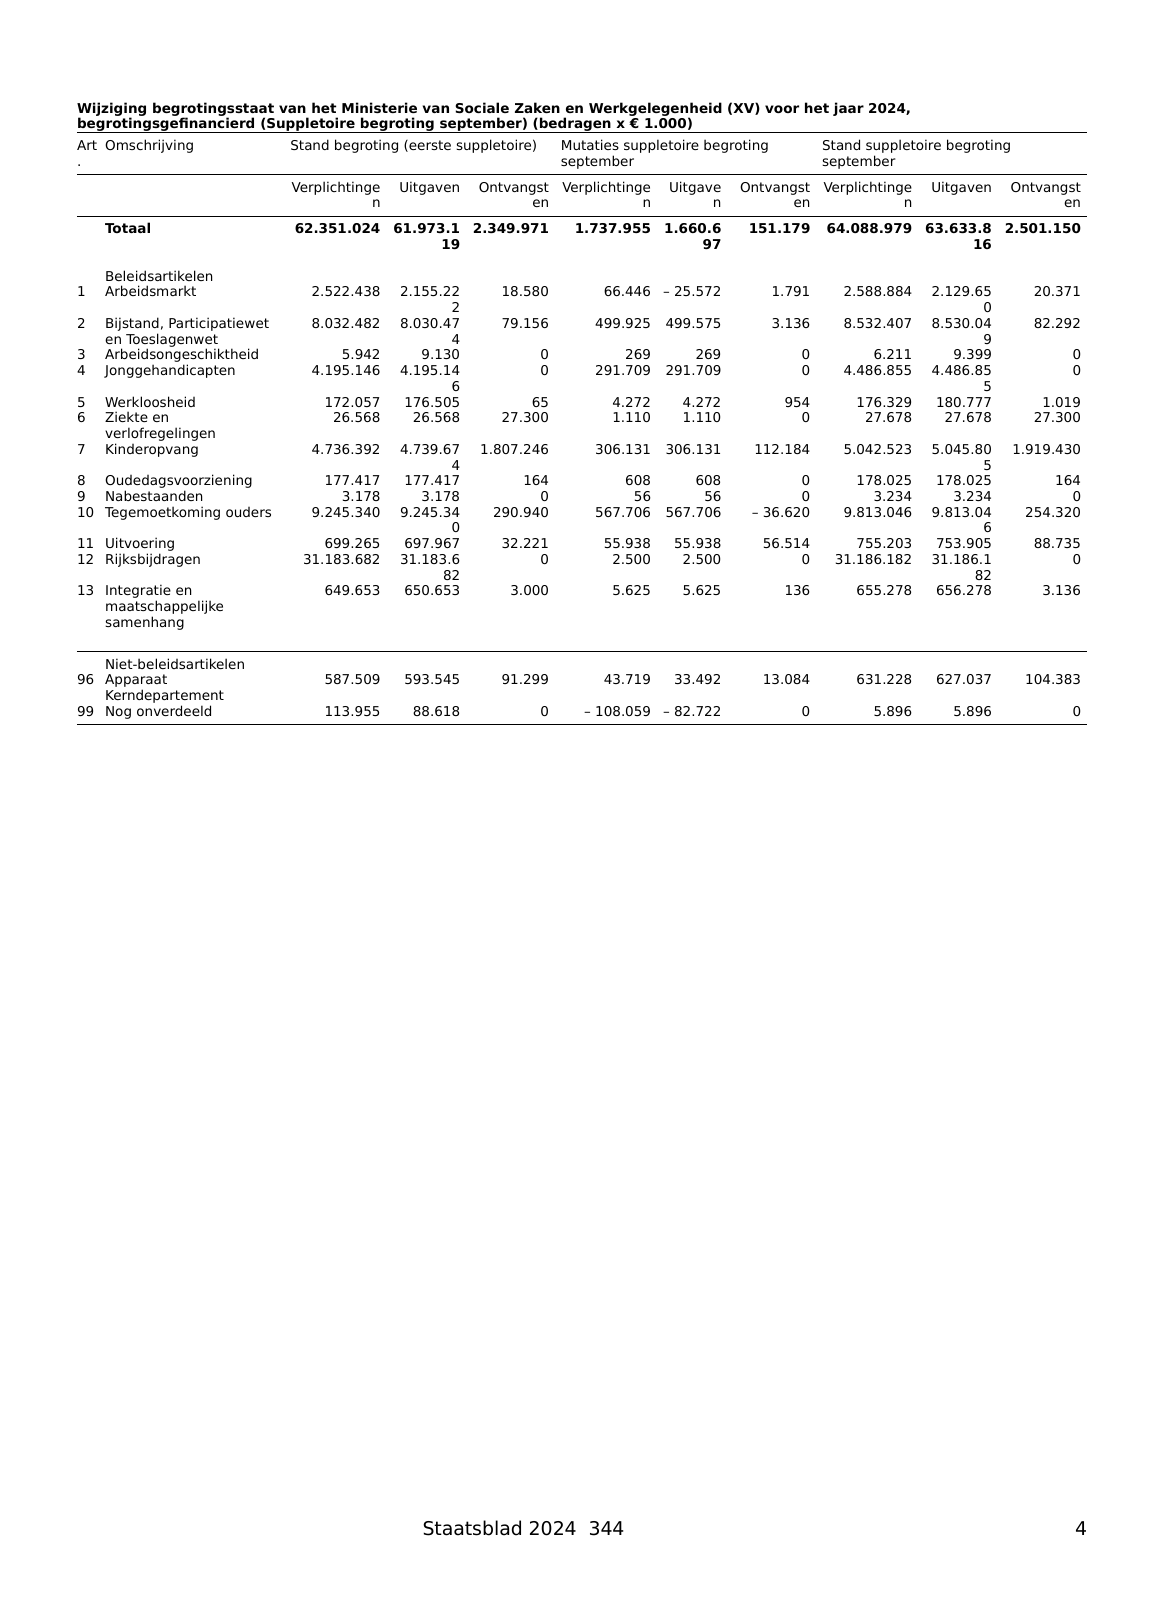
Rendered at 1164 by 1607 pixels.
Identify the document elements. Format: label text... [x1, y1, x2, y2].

table_cell 5 [77, 394, 99, 410]
table_cell [657, 652, 727, 672]
table_cell [466, 269, 555, 284]
table_cell 4.195.146 [386, 363, 466, 394]
table_cell 33.492 [657, 672, 727, 704]
table_cell 699.265 [284, 536, 386, 552]
table_cell 0 [727, 347, 816, 363]
table_cell 13 [77, 583, 99, 630]
table_cell 99 [77, 704, 99, 724]
table_cell 656.278 [918, 583, 998, 630]
table_cell 0 [998, 489, 1087, 504]
table_cell 151.179 [727, 217, 816, 253]
table_cell Beleidsartikelen [99, 269, 284, 284]
table_cell 587.509 [284, 672, 386, 704]
table_cell [918, 652, 998, 672]
table_cell [657, 269, 727, 284]
table_cell 4 [77, 363, 99, 394]
table_cell Niet-beleidsartikelen [99, 652, 284, 672]
table_cell 499.925 [555, 316, 657, 347]
table_cell 7 [77, 442, 99, 473]
table_cell 2.501.150 [998, 217, 1087, 253]
table_cell [727, 630, 816, 651]
table_cell Uitgaven [918, 175, 998, 216]
table_cell 649.653 [284, 583, 386, 630]
table_cell 8 [77, 473, 99, 489]
table_cell Mutaties suppletoire begroting september [555, 133, 816, 174]
table_cell 27.678 [918, 410, 998, 442]
table_cell [284, 630, 386, 651]
table_cell 0 [466, 552, 555, 583]
table_cell [386, 630, 466, 651]
table_cell 5.896 [918, 704, 998, 724]
table_cell 32.221 [466, 536, 555, 552]
table_cell 6 [77, 410, 99, 442]
table_cell 4.272 [555, 394, 657, 410]
table_cell 291.709 [657, 363, 727, 394]
table_cell [918, 253, 998, 268]
table_cell [998, 652, 1087, 672]
table_cell 0 [998, 552, 1087, 583]
table_cell 4.272 [657, 394, 727, 410]
table_cell 593.545 [386, 672, 466, 704]
table_cell 755.203 [816, 536, 918, 552]
table_cell [99, 253, 284, 268]
table_cell 269 [657, 347, 727, 363]
table_cell [284, 269, 386, 284]
table_cell 88.618 [386, 704, 466, 724]
table_cell 43.719 [555, 672, 657, 704]
table_cell [727, 652, 816, 672]
table_cell 178.025 [816, 473, 918, 489]
table_cell 5.625 [657, 583, 727, 630]
table_cell 4.736.392 [284, 442, 386, 473]
table_cell – 36.620 [727, 505, 816, 536]
table_cell 27.678 [816, 410, 918, 442]
table_cell [555, 253, 657, 268]
table_cell 0 [727, 363, 816, 394]
table_cell Stand begroting (eerste suppletoire) [284, 133, 555, 174]
table_cell 180.777 [918, 394, 998, 410]
table_cell 627.037 [918, 672, 998, 704]
table_cell 1.660.697 [657, 217, 727, 253]
table_cell [918, 269, 998, 284]
table_cell – 108.059 [555, 704, 657, 724]
table_cell [466, 652, 555, 672]
table_cell 3.178 [284, 489, 386, 504]
table_cell 6.211 [816, 347, 918, 363]
table_cell [727, 269, 816, 284]
table_cell 176.329 [816, 394, 918, 410]
table_cell 18.580 [466, 284, 555, 316]
table_cell Ontvangsten [727, 175, 816, 216]
table_cell [99, 630, 284, 651]
table_cell 2.349.971 [466, 217, 555, 253]
table_cell [77, 217, 99, 253]
table_cell 177.417 [284, 473, 386, 489]
table_cell 176.505 [386, 394, 466, 410]
table_cell 0 [466, 489, 555, 504]
table_cell 0 [727, 704, 816, 724]
table_cell 9.245.340 [386, 505, 466, 536]
table_cell 650.653 [386, 583, 466, 630]
table_cell [657, 630, 727, 651]
table_cell 4.739.674 [386, 442, 466, 473]
table_cell 0 [727, 489, 816, 504]
table_cell Nog onverdeeld [99, 704, 284, 724]
table_cell Uitgaven [657, 175, 727, 216]
table_cell 499.575 [657, 316, 727, 347]
table_cell 62.351.024 [284, 217, 386, 253]
table_cell 0 [998, 704, 1087, 724]
table_cell Arbeidsmarkt [99, 284, 284, 316]
table_cell [466, 630, 555, 651]
table_cell [284, 253, 386, 268]
table_cell 291.709 [555, 363, 657, 394]
table_cell 5.896 [816, 704, 918, 724]
table_cell [998, 253, 1087, 268]
table_cell 9 [77, 489, 99, 504]
table_cell 26.568 [386, 410, 466, 442]
table_cell 2.522.438 [284, 284, 386, 316]
table_cell Art. [77, 133, 99, 174]
table_cell 113.955 [284, 704, 386, 724]
table_cell 9.245.340 [284, 505, 386, 536]
table_cell 27.300 [998, 410, 1087, 442]
table_cell 31.183.682 [284, 552, 386, 583]
table_cell – 82.722 [657, 704, 727, 724]
table_cell 5.045.805 [918, 442, 998, 473]
table_cell 290.940 [466, 505, 555, 536]
table_cell 254.320 [998, 505, 1087, 536]
table_cell Uitvoering [99, 536, 284, 552]
table_cell [466, 253, 555, 268]
table_cell 631.228 [816, 672, 918, 704]
table_cell [77, 253, 99, 268]
table_cell 56 [657, 489, 727, 504]
table_cell 4.486.855 [918, 363, 998, 394]
table_cell 1.737.955 [555, 217, 657, 253]
table_cell 655.278 [816, 583, 918, 630]
table_cell 0 [998, 347, 1087, 363]
table_cell 306.131 [555, 442, 657, 473]
table_cell 5.942 [284, 347, 386, 363]
table_cell Nabestaanden [99, 489, 284, 504]
table_cell [386, 269, 466, 284]
table_cell 0 [466, 704, 555, 724]
table_cell 56.514 [727, 536, 816, 552]
table_cell Arbeidsongeschiktheid [99, 347, 284, 363]
table_cell [77, 269, 99, 284]
table_cell Oudedagsvoorziening [99, 473, 284, 489]
table_cell [77, 652, 99, 672]
table_cell 56 [555, 489, 657, 504]
table_cell [386, 652, 466, 672]
table_cell 4.195.146 [284, 363, 386, 394]
table_cell [998, 269, 1087, 284]
table_cell 82.292 [998, 316, 1087, 347]
table_cell 3.234 [918, 489, 998, 504]
table_cell 608 [555, 473, 657, 489]
table_cell 1.110 [657, 410, 727, 442]
table_cell 65 [466, 394, 555, 410]
table_cell 26.568 [284, 410, 386, 442]
table_cell 1.019 [998, 394, 1087, 410]
table_cell 8.030.474 [386, 316, 466, 347]
table_cell 2.500 [657, 552, 727, 583]
table_cell 177.417 [386, 473, 466, 489]
table_cell 567.706 [657, 505, 727, 536]
table_cell Apparaat Kerndepartement [99, 672, 284, 704]
table_cell Bijstand, Participatiewet en Toeslagenwet [99, 316, 284, 347]
table_cell Verplichtingen [284, 175, 386, 216]
table_cell 2.155.222 [386, 284, 466, 316]
table_cell 27.300 [466, 410, 555, 442]
table_cell [555, 652, 657, 672]
table_cell 55.938 [555, 536, 657, 552]
table_cell [657, 253, 727, 268]
table_cell Uitgaven [386, 175, 466, 216]
table_cell Rijksbijdragen [99, 552, 284, 583]
table_cell 63.633.816 [918, 217, 998, 253]
table_cell 9.813.046 [918, 505, 998, 536]
table_cell 5.625 [555, 583, 657, 630]
table_cell 112.184 [727, 442, 816, 473]
table_cell [555, 630, 657, 651]
table_cell 3.234 [816, 489, 918, 504]
table_cell 31.183.682 [386, 552, 466, 583]
table_cell 164 [466, 473, 555, 489]
table_cell [77, 630, 99, 651]
table_cell 96 [77, 672, 99, 704]
table_cell 1.791 [727, 284, 816, 316]
table_cell 567.706 [555, 505, 657, 536]
table_cell 3 [77, 347, 99, 363]
table_cell 4.486.855 [816, 363, 918, 394]
table_cell 1.110 [555, 410, 657, 442]
table_cell 1.919.430 [998, 442, 1087, 473]
table_cell [918, 630, 998, 651]
table_cell – 25.572 [657, 284, 727, 316]
table_cell 10 [77, 505, 99, 536]
table_header Wijziging begrotingsstaat van het Ministerie van Sociale Zaken en Werkgelegenheid (XV) voor het jaar 2024, begrotingsgefinancierd (Suppletoire begroting september) (bedragen x € 1.000) [77, 100, 1087, 132]
table_cell 2.588.884 [816, 284, 918, 316]
table_cell [816, 630, 918, 651]
table_cell 88.735 [998, 536, 1087, 552]
table_cell 9.813.046 [816, 505, 918, 536]
table_cell 13.084 [727, 672, 816, 704]
table_cell 55.938 [657, 536, 727, 552]
table_cell Jonggehandicapten [99, 363, 284, 394]
table_cell [727, 253, 816, 268]
table_cell 164 [998, 473, 1087, 489]
table_cell [99, 175, 284, 216]
table_cell 104.383 [998, 672, 1087, 704]
table_cell 0 [466, 347, 555, 363]
table_cell 64.088.979 [816, 217, 918, 253]
table_cell 2.500 [555, 552, 657, 583]
table_cell 608 [657, 473, 727, 489]
table_cell 3.178 [386, 489, 466, 504]
table_cell 3.136 [998, 583, 1087, 630]
table_cell 3.136 [727, 316, 816, 347]
table_cell [998, 630, 1087, 651]
table_cell [77, 175, 99, 216]
table_cell 0 [727, 552, 816, 583]
table_cell 2.129.650 [918, 284, 998, 316]
table_cell 91.299 [466, 672, 555, 704]
table_cell [816, 269, 918, 284]
table_cell 697.967 [386, 536, 466, 552]
table_cell 12 [77, 552, 99, 583]
table_cell Verplichtingen [555, 175, 657, 216]
table_cell 11 [77, 536, 99, 552]
table_cell 178.025 [918, 473, 998, 489]
table_cell 954 [727, 394, 816, 410]
table_cell 8.530.049 [918, 316, 998, 347]
table_cell [816, 253, 918, 268]
table_cell Ontvangsten [998, 175, 1087, 216]
table_cell 5.042.523 [816, 442, 918, 473]
table_cell 20.371 [998, 284, 1087, 316]
table_cell 31.186.182 [918, 552, 998, 583]
table_cell 0 [466, 363, 555, 394]
table_cell [284, 652, 386, 672]
table_cell 0 [998, 363, 1087, 394]
table_cell Ziekte en verlofregelingen [99, 410, 284, 442]
table_cell Werkloosheid [99, 394, 284, 410]
table_cell Kinderopvang [99, 442, 284, 473]
table_cell 8.532.407 [816, 316, 918, 347]
table_cell 0 [727, 410, 816, 442]
table_cell 9.130 [386, 347, 466, 363]
table_cell Integratie en maatschappelijke samenhang [99, 583, 284, 630]
table_cell [816, 652, 918, 672]
table_cell 66.446 [555, 284, 657, 316]
table_cell 172.057 [284, 394, 386, 410]
table_cell Ontvangsten [466, 175, 555, 216]
table_cell 0 [727, 473, 816, 489]
table_cell 753.905 [918, 536, 998, 552]
table_cell 8.032.482 [284, 316, 386, 347]
table_cell 306.131 [657, 442, 727, 473]
table_cell 61.973.119 [386, 217, 466, 253]
table_cell 1 [77, 284, 99, 316]
table_cell Stand suppletoire begroting september [816, 133, 1087, 174]
table_cell 79.156 [466, 316, 555, 347]
table_cell Omschrijving [99, 133, 284, 174]
table_cell [555, 269, 657, 284]
table_cell 2 [77, 316, 99, 347]
table_cell 1.807.246 [466, 442, 555, 473]
table_cell [386, 253, 466, 268]
table_cell 269 [555, 347, 657, 363]
table_cell Tegemoetkoming ouders [99, 505, 284, 536]
table_cell 3.000 [466, 583, 555, 630]
table_cell 136 [727, 583, 816, 630]
table_cell 31.186.182 [816, 552, 918, 583]
table_cell 9.399 [918, 347, 998, 363]
table_cell Verplichtingen [816, 175, 918, 216]
table_cell Totaal [99, 217, 284, 253]
